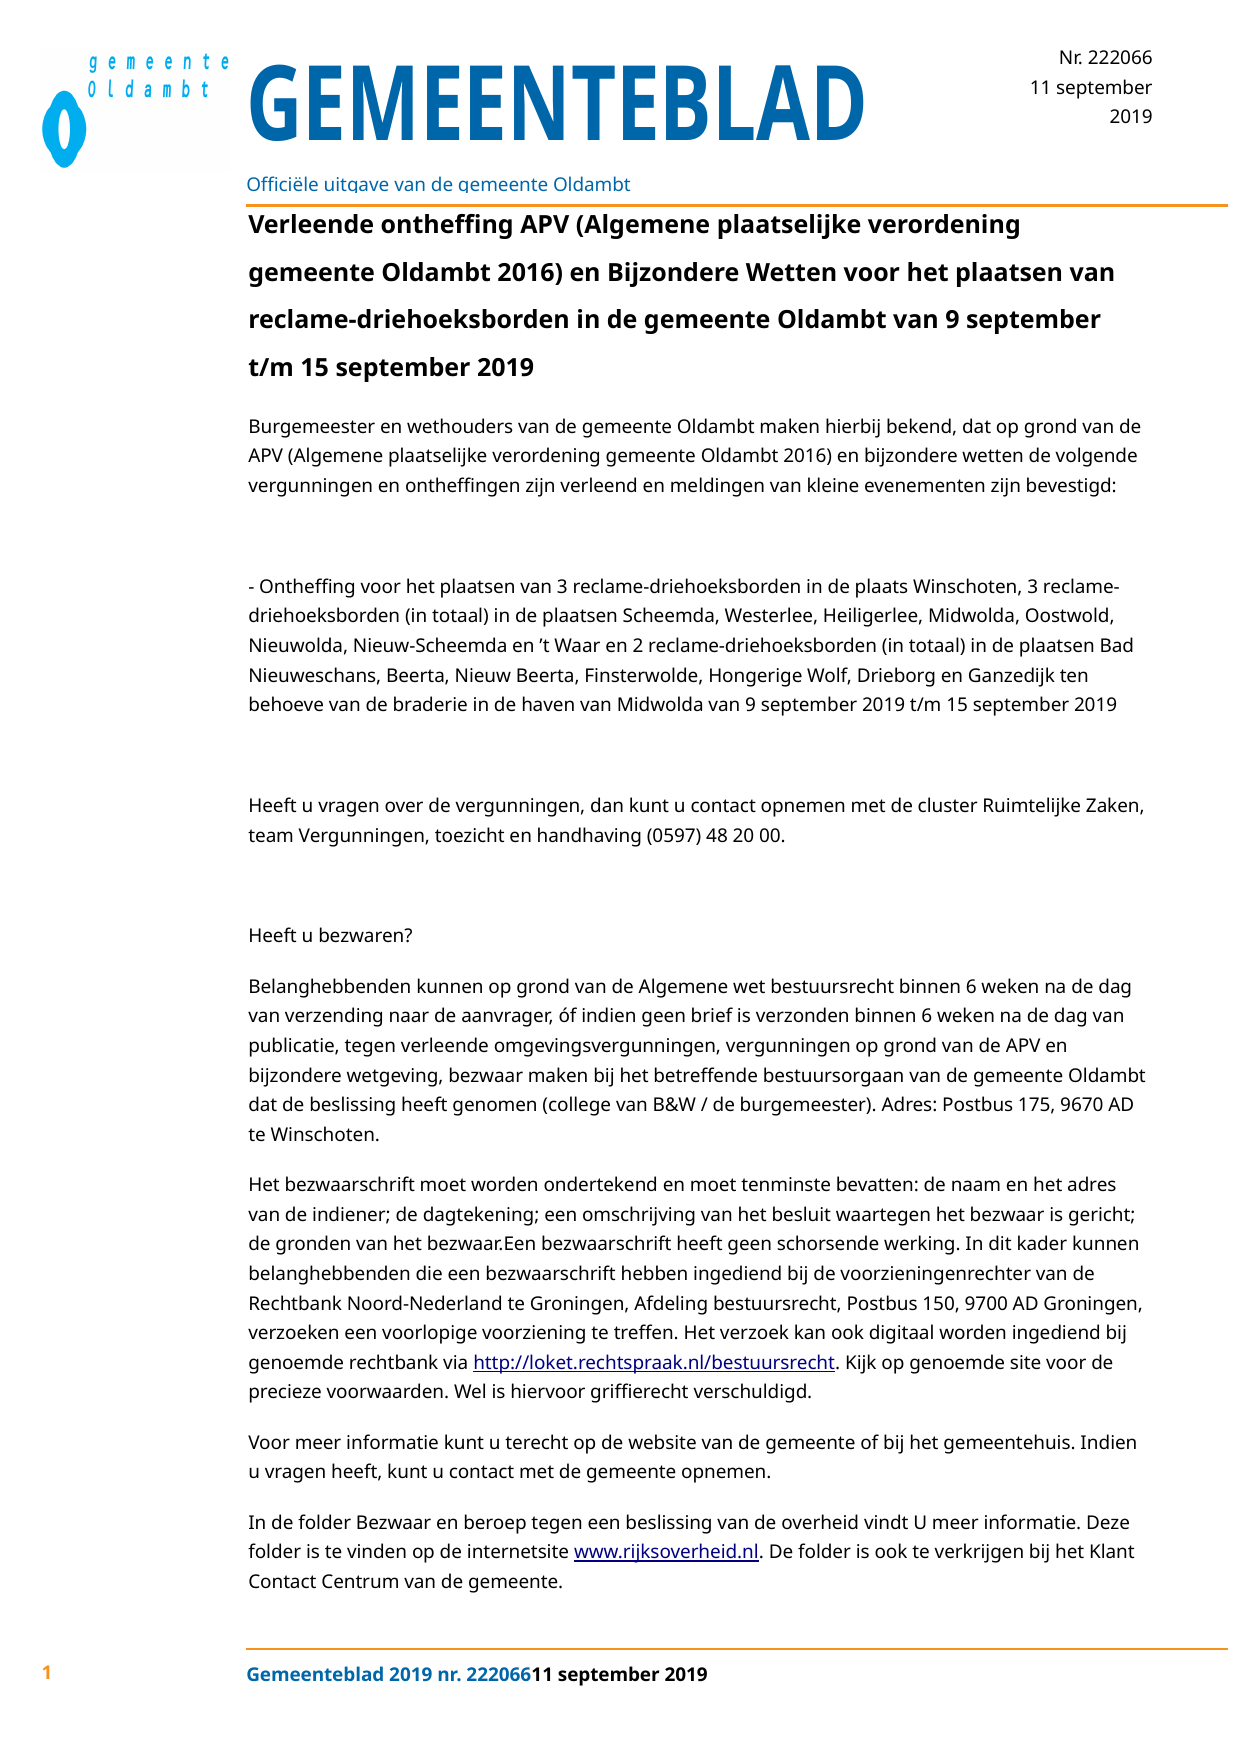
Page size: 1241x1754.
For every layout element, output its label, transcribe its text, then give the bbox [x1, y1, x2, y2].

text Belanghebbenden kunnen op grond van de Algemene wet bestuursrecht binnen 6 weken na de dag van verzending naar de aanvrager, óf indien geen brief is verzonden binnen 6 weken na de dag van publicatie, tegen verleende omgevingsvergunningen, vergunningen op grond van de APV en bijzondere wetgeving, bezwaar maken bij het betreffende bestuursorgaan van de gemeente Oldambt dat de beslissing heeft genomen (college van B&W / de burgemeester). Adres: Postbus 175, 9670 AD te Winschoten. [248, 973, 1152, 1147]
text Burgemeester en wethouders van de gemeente Oldambt maken hierbij bekend, dat op grond van de APV (Algemene plaatselijke verordening gemeente Oldambt 2016) en bijzondere wetten de volgende vergunningen en ontheffingen zijn verleend en meldingen van kleine evenementen zijn bevestigd: [248, 413, 1152, 498]
text Het bezwaarschrift moet worden ondertekend en moet tenminste bevatten: de naam en het adres van de indiener; de dagtekening; een omschrijving van het besluit waartegen het bezwaar is gericht; de gronden van het bezwaar.Een bezwaarschrift heeft geen schorsende werking. In dit kader kunnen belanghebbenden die een bezwaarschrift hebben ingediend bij de voorzieningenrechter van de Rechtbank Noord-Nederland te Groningen, Afdeling bestuursrecht, Postbus 150, 9700 AD Groningen, verzoeken een voorlopige voorziening te treffen. Het verzoek kan ook digitaal worden ingediend bij genoemde rechtbank via http://loket.rechtspraak.nl/bestuursrecht. Kijk op genoemde site voor de precieze voorwaarden. Wel is hiervoor griffierecht verschuldigd. [248, 1171, 1152, 1404]
picture [41, 47, 231, 172]
text Heeft u vragen over de vergunningen, dan kunt u contact opnemen met de cluster Ruimtelijke Zaken, team Vergunningen, toezicht en handhaving (0597) 48 20 00. [248, 792, 1152, 848]
text Voor meer informatie kunt u terecht op de website van de gemeente of bij het gemeentehuis. Indien u vragen heeft, kunt u contact met de gemeente opnemen. [248, 1429, 1152, 1484]
text In de folder Bezwaar en beroep tegen een beslissing van de overheid vindt U meer informatie. Deze folder is te vinden op de internetsite www.rijksoverheid.nl. De folder is ook te verkrijgen bij het Klant Contact Centrum van de gemeente. [248, 1509, 1152, 1594]
text Heeft u bezwaren? [248, 923, 1152, 948]
text Verleende ontheffing APV (Algemene plaatselijke verordening gemeente Oldambt 2016) en Bijzondere Wetten voor het plaatsen van reclame-driehoeksborden in de gemeente Oldambt van 9 september t/m 15 september 2019 [248, 207, 1152, 384]
text - Ontheffing voor het plaatsen van 3 reclame-driehoeksborden in de plaats Winschoten, 3 reclame-driehoeksborden (in totaal) in de plaatsen Scheemda, Westerlee, Heiligerlee, Midwolda, Oostwold, Nieuwolda, Nieuw-Scheemda en ’t Waar en 2 reclame-driehoeksborden (in totaal) in de plaatsen Bad Nieuweschans, Beerta, Nieuw Beerta, Finsterwolde, Hongerige Wolf, Drieborg en Ganzedijk ten behoeve van de braderie in de haven van Midwolda van 9 september 2019 t/m 15 september 2019 [248, 573, 1152, 717]
